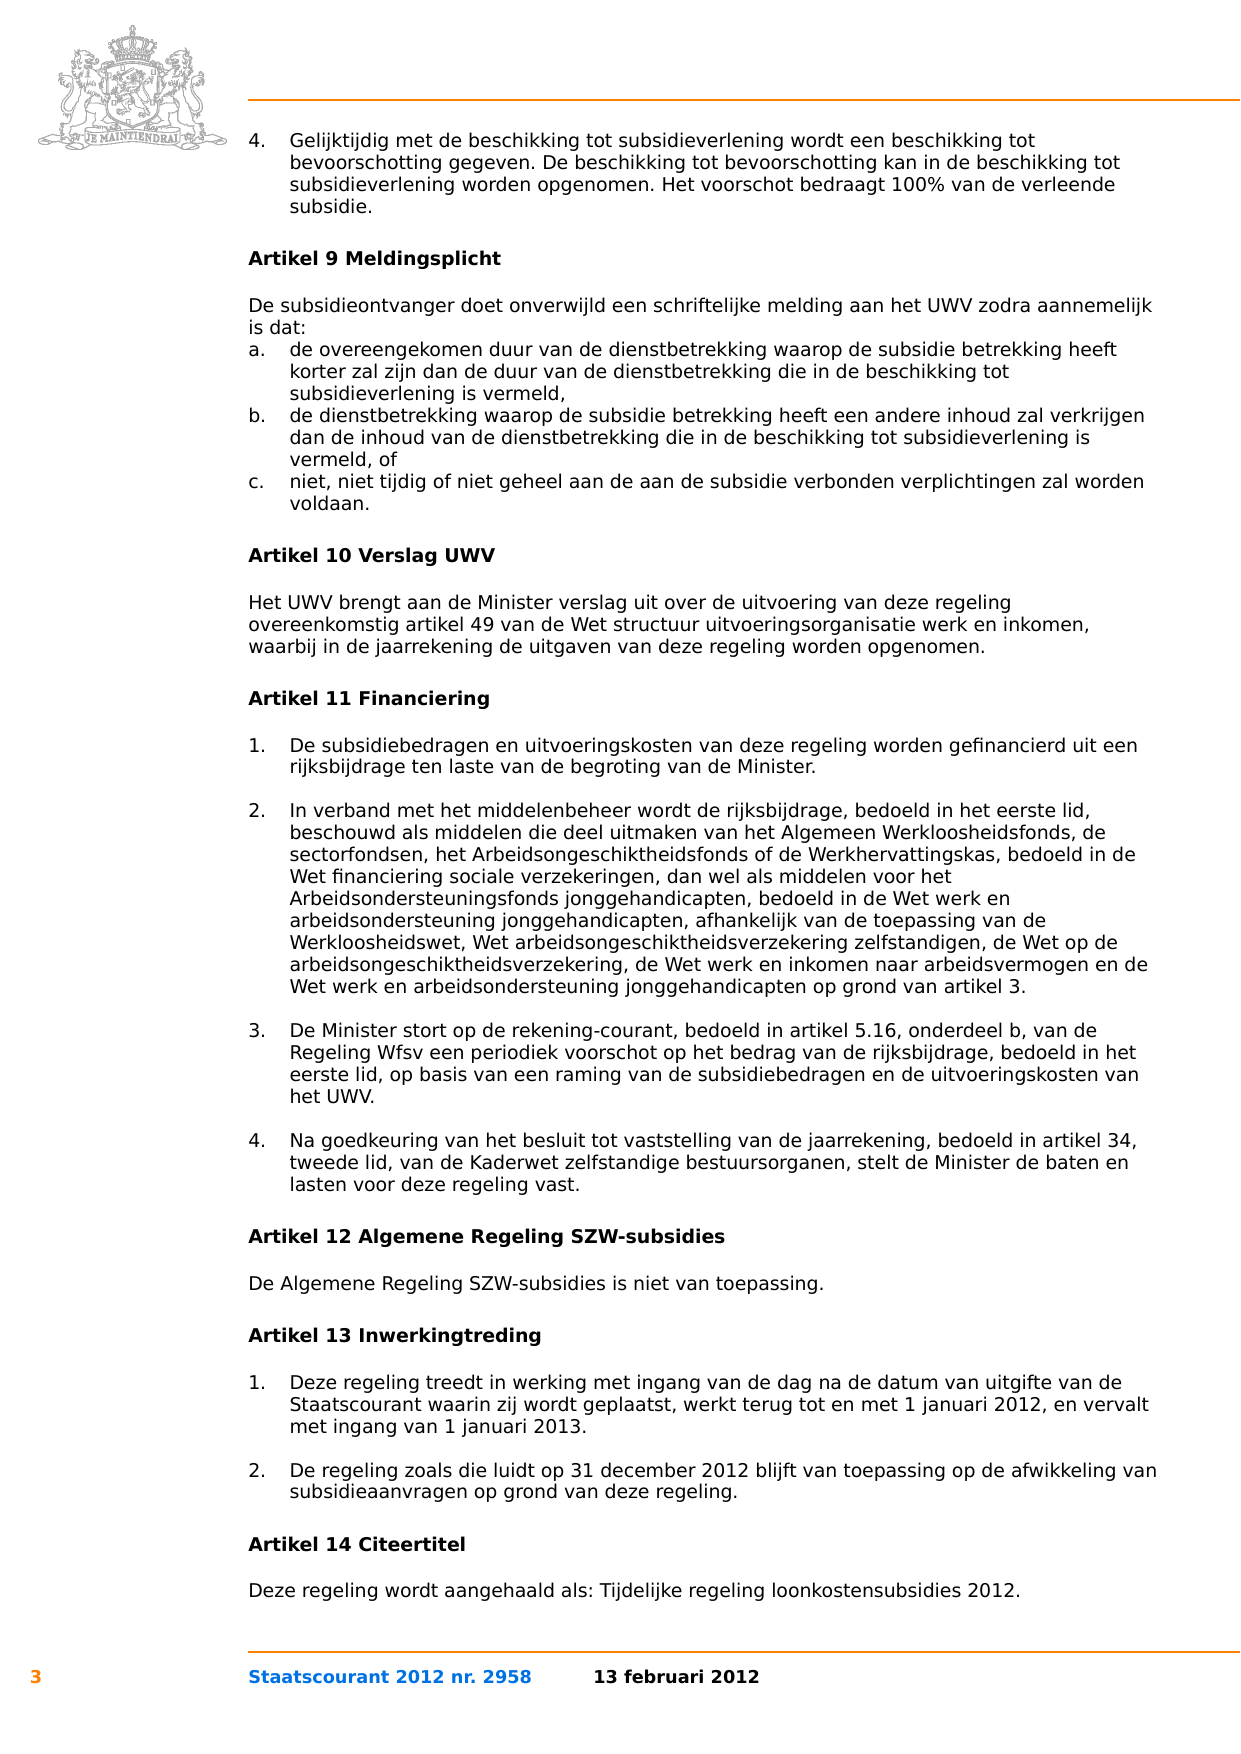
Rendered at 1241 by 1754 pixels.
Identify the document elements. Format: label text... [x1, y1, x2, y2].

subtitle Artikel 9 Meldingsplicht [248, 248, 1163, 270]
text Deze regeling wordt aangehaald als: Tijdelijke regeling loonkostensubsidies 2012. [248, 1580, 1163, 1602]
text 4. Na goedkeuring van het besluit tot vaststelling van de jaarrekening, bedoeld in artikel 34, tweede lid, van de Kaderwet zelfstandige bestuursorganen, stelt de Minister de baten en lasten voor deze regeling vast. [248, 1130, 1163, 1196]
text 4. Gelijktijdig met de beschikking tot subsidieverlening wordt een beschikking tot bevoorschotting gegeven. De beschikking tot bevoorschotting kan in de beschikking tot subsidieverlening worden opgenomen. Het voorschot bedraagt 100% van de verleende subsidie. [248, 130, 1163, 218]
subtitle Artikel 12 Algemene Regeling SZW-subsidies [248, 1226, 1163, 1248]
text De subsidieontvanger doet onverwijld een schriftelijke melding aan het UWV zodra aannemelijk is dat: [248, 295, 1163, 339]
subtitle Artikel 10 Verslag UWV [248, 544, 1163, 567]
text b. de dienstbetrekking waarop de subsidie betrekking heeft een andere inhoud zal verkrijgen dan de inhoud van de dienstbetrekking die in de beschikking tot subsidieverlening is vermeld, of [248, 405, 1163, 471]
text 3. De Minister stort op de rekening-courant, bedoeld in artikel 5.16, onderdeel b, van de Regeling Wfsv een periodiek voorschot op het bedrag van de rijksbijdrage, bedoeld in het eerste lid, op basis van een raming van de subsidiebedragen en de uitvoeringskosten van het UWV. [248, 1020, 1163, 1108]
text c. niet, niet tijdig of niet geheel aan de aan de subsidie verbonden verplichtingen zal worden voldaan. [248, 471, 1163, 514]
subtitle Artikel 13 Inwerkingtreding [248, 1325, 1163, 1347]
text 2. In verband met het middelenbeheer wordt de rijksbijdrage, bedoeld in het eerste lid, beschouwd als middelen die deel uitmaken van het Algemeen Werkloosheidsfonds, de sectorfondsen, het Arbeidsongeschiktheidsfonds of de Werkhervattingskas, bedoeld in de Wet financiering sociale verzekeringen, dan wel als middelen voor het Arbeidsondersteuningsfonds jonggehandicapten, bedoeld in de Wet werk en arbeidsondersteuning jonggehandicapten, afhankelijk van de toepassing van de Werkloosheidswet, Wet arbeidsongeschiktheidsverzekering zelfstandigen, de Wet op de arbeidsongeschiktheidsverzekering, de Wet werk en inkomen naar arbeidsvermogen en de Wet werk en arbeidsondersteuning jonggehandicapten op grond van artikel 3. [248, 800, 1163, 998]
picture [38, 25, 227, 150]
text 2. De regeling zoals die luidt op 31 december 2012 blijft van toepassing op de afwikkeling van subsidieaanvragen op grond van deze regeling. [248, 1459, 1163, 1503]
text De Algemene Regeling SZW-subsidies is niet van toepassing. [248, 1273, 1163, 1295]
text 1. Deze regeling treedt in werking met ingang van de dag na de datum van uitgifte van de Staatscourant waarin zij wordt geplaatst, werkt terug tot en met 1 januari 2012, en vervalt met ingang van 1 januari 2013. [248, 1372, 1163, 1438]
subtitle Artikel 11 Financiering [248, 687, 1163, 709]
text a. de overeengekomen duur van de dienstbetrekking waarop de subsidie betrekking heeft korter zal zijn dan de duur van de dienstbetrekking die in de beschikking tot subsidieverlening is vermeld, [248, 339, 1163, 405]
text Het UWV brengt aan de Minister verslag uit over de uitvoering van deze regeling overeenkomstig artikel 49 van de Wet structuur uitvoeringsorganisatie werk en inkomen, waarbij in de jaarrekening de uitgaven van deze regeling worden opgenomen. [248, 592, 1163, 657]
subtitle Artikel 14 Citeertitel [248, 1533, 1163, 1555]
text 1. De subsidiebedragen en uitvoeringskosten van deze regeling worden gefinancierd uit een rijksbijdrage ten laste van de begroting van de Minister. [248, 734, 1163, 778]
